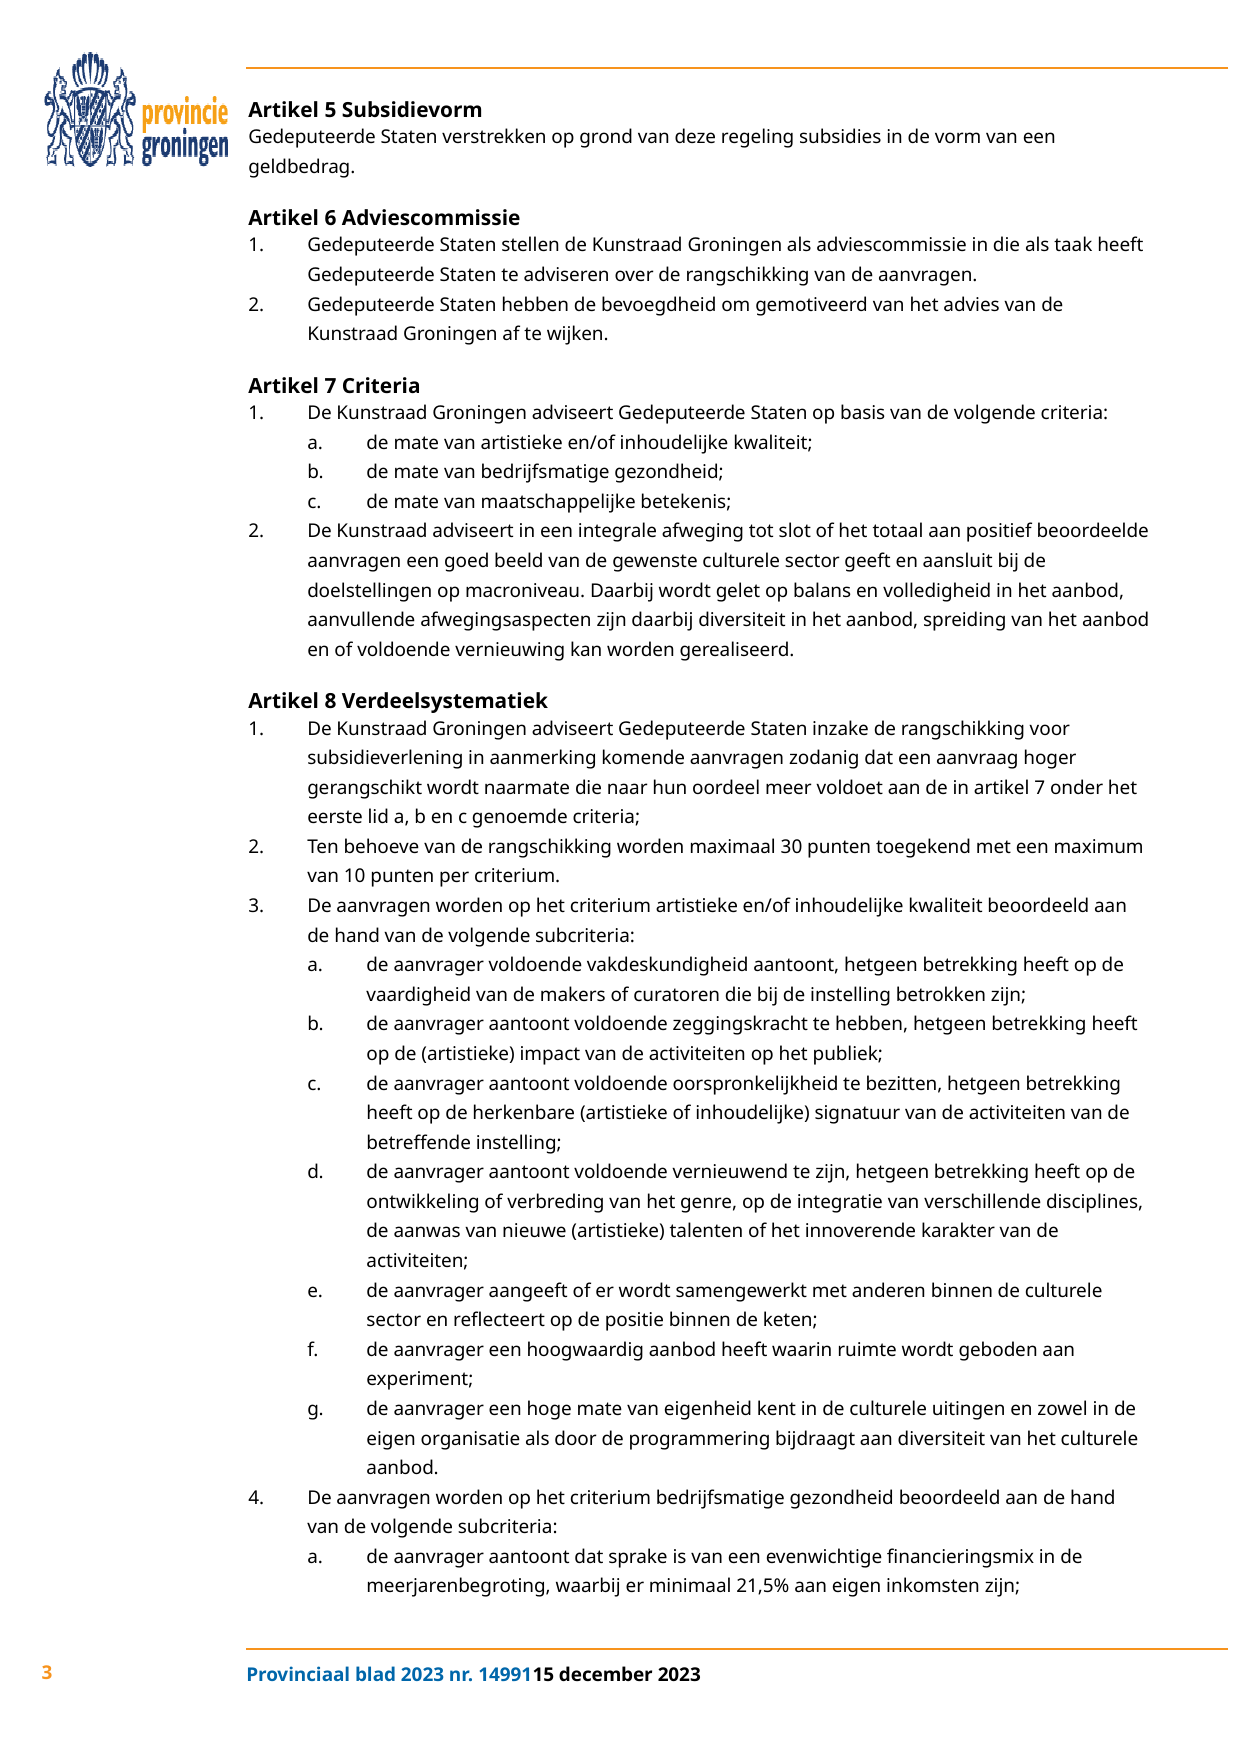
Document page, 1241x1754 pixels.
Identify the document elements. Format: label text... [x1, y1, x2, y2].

list de mate van bedrijfsmatige gezondheid; [307, 458, 1152, 484]
list Gedeputeerde Staten hebben de bevoegdheid om gemotiveerd van het advies van de Kunstraad Groningen af te wijken. [248, 291, 1152, 346]
list De aanvragen worden op het criterium artistieke en/of inhoudelijke kwaliteit beoordeeld aan de hand van de volgende subcriteria: [248, 892, 1152, 948]
list De Kunstraad Groningen adviseert Gedeputeerde Staten op basis van de volgende criteria: [248, 399, 1152, 425]
picture [41, 47, 231, 172]
list de aanvrager aantoont voldoende zeggingskracht te hebben, hetgeen betrekking heeft op de (artistieke) impact van de activiteiten op het publiek; [307, 1011, 1152, 1066]
list de mate van artistieke en/of inhoudelijke kwaliteit; [307, 429, 1152, 454]
list de aanvrager aantoont voldoende oorspronkelijkheid te bezitten, hetgeen betrekking heeft op de herkenbare (artistieke of inhoudelijke) signatuur van de activiteiten van de betreffende instelling; [307, 1070, 1152, 1155]
text Artikel 7 Criteria [248, 371, 1152, 399]
list de aanvrager voldoende vakdeskundigheid aantoont, hetgeen betrekking heeft op de vaardigheid van de makers of curatoren die bij de instelling betrokken zijn; [307, 951, 1152, 1007]
list de aanvrager een hoge mate van eigenheid kent in de culturele uitingen en zowel in de eigen organisatie als door de programmering bijdraagt aan diversiteit van het culturele aanbod. [307, 1395, 1152, 1480]
list de aanvrager aangeeft of er wordt samengewerkt met anderen binnen de culturele sector en reflecteert op de positie binnen de keten; [307, 1277, 1152, 1332]
list De Kunstraad Groningen adviseert Gedeputeerde Staten inzake de rangschikking voor subsidieverlening in aanmerking komende aanvragen zodanig dat een aanvraag hoger gerangschikt wordt naarmate die naar hun oordeel meer voldoet aan de in artikel 7 onder het eerste lid a, b en c genoemde criteria; [248, 715, 1152, 829]
list Ten behoeve van de rangschikking worden maximaal 30 punten toegekend met een maximum van 10 punten per criterium. [248, 833, 1152, 888]
list De aanvragen worden op het criterium bedrijfsmatige gezondheid beoordeeld aan de hand van de volgende subcriteria: [248, 1484, 1152, 1539]
text Artikel 8 Verdeelsystematiek [248, 686, 1152, 715]
list de aanvrager aantoont voldoende vernieuwend te zijn, hetgeen betrekking heeft op de ontwikkeling of verbreding van het genre, op de integratie van verschillende disciplines, de aanwas van nieuwe (artistieke) talenten of het innoverende karakter van de activiteiten; [307, 1158, 1152, 1273]
list de mate van maatschappelijke betekenis; [307, 488, 1152, 514]
text Gedeputeerde Staten verstrekken op grond van deze regeling subsidies in de vorm van een geldbedrag. [248, 123, 1152, 178]
list De Kunstraad adviseert in een integrale afweging tot slot of het totaal aan positief beoordeelde aanvragen een goed beeld van de gewenste culturele sector geeft en aansluit bij de doelstellingen op macroniveau. Daarbij wordt gelet op balans en volledigheid in het aanbod, aanvullende afwegingsaspecten zijn daarbij diversiteit in het aanbod, spreiding van het aanbod en of voldoende vernieuwing kan worden gerealiseerd. [248, 518, 1152, 662]
list de aanvrager aantoont dat sprake is van een evenwichtige financieringsmix in de meerjarenbegroting, waarbij er minimaal 21,5% aan eigen inkomsten zijn; [307, 1543, 1152, 1598]
list Gedeputeerde Staten stellen de Kunstraad Groningen als adviescommissie in die als taak heeft Gedeputeerde Staten te adviseren over de rangschikking van de aanvragen. [248, 232, 1152, 287]
list de aanvrager een hoogwaardig aanbod heeft waarin ruimte wordt geboden aan experiment; [307, 1336, 1152, 1391]
text Artikel 5 Subsidievorm [248, 95, 1152, 123]
text Artikel 6 Adviescommissie [248, 203, 1152, 232]
